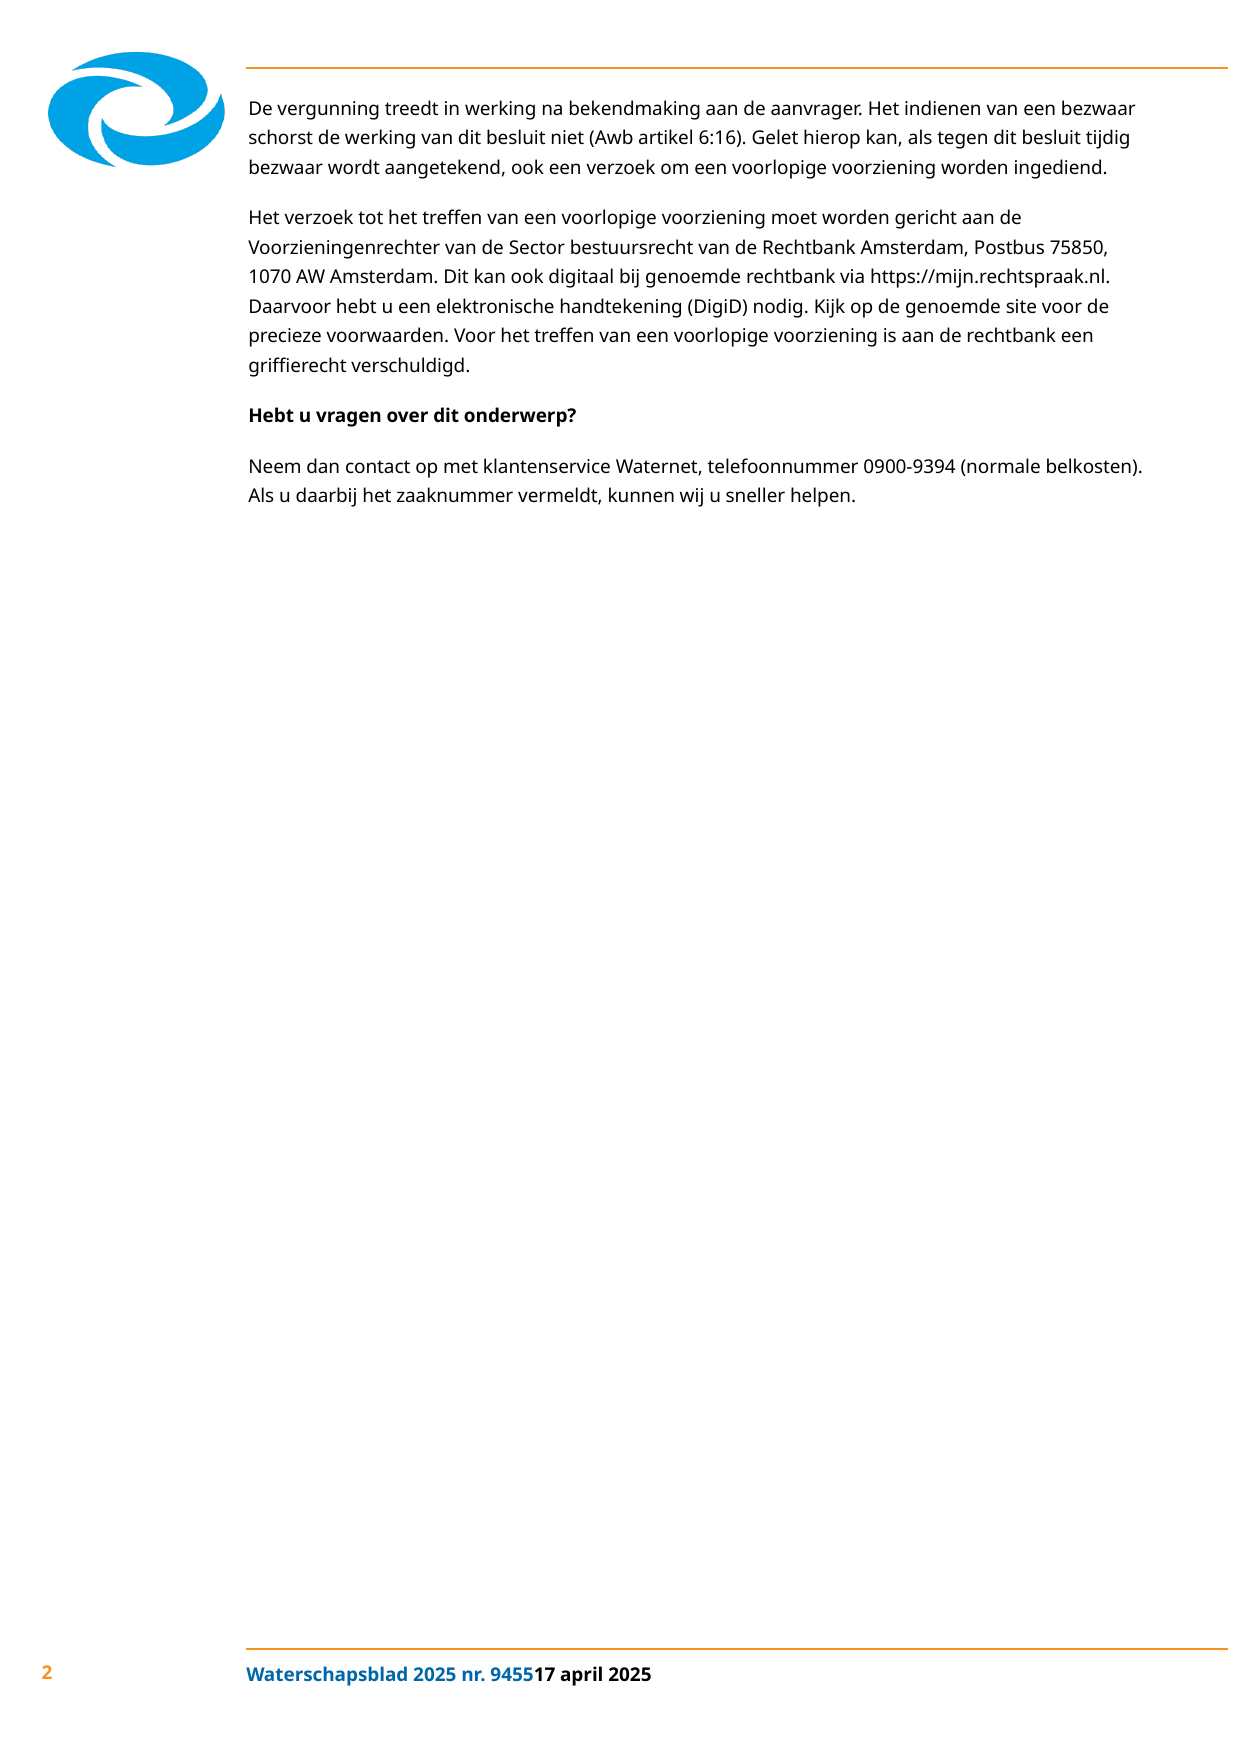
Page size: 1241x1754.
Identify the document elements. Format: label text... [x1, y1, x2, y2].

text Het verzoek tot het treffen van een voorlopige voorziening moet worden gericht aan de Voorzieningenrechter van de Sector bestuursrecht van de Rechtbank Amsterdam, Postbus 75850, 1070 AW Amsterdam. Dit kan ook digitaal bij genoemde rechtbank via https://mijn.rechtspraak.nl. Daarvoor hebt u een elektronische handtekening (DigiD) nodig. Kijk op de genoemde site voor de precieze voorwaarden. Voor het treffen van een voorlopige voorziening is aan de rechtbank een griffierecht verschuldigd. [248, 204, 1152, 378]
picture [41, 47, 231, 172]
text De vergunning treedt in werking na bekendmaking aan de aanvrager. Het indienen van een bezwaar schorst de werking van dit besluit niet (Awb artikel 6:16). Gelet hierop kan, als tegen dit besluit tijdig bezwaar wordt aangetekend, ook een verzoek om een voorlopige voorziening worden ingediend. [248, 95, 1152, 180]
text Neem dan contact op met klantenservice Waternet, telefoonnummer 0900-9394 (normale belkosten). Als u daarbij het zaaknummer vermeldt, kunnen wij u sneller helpen. [248, 453, 1152, 508]
text Hebt u vragen over dit onderwerp? [248, 403, 1152, 428]
